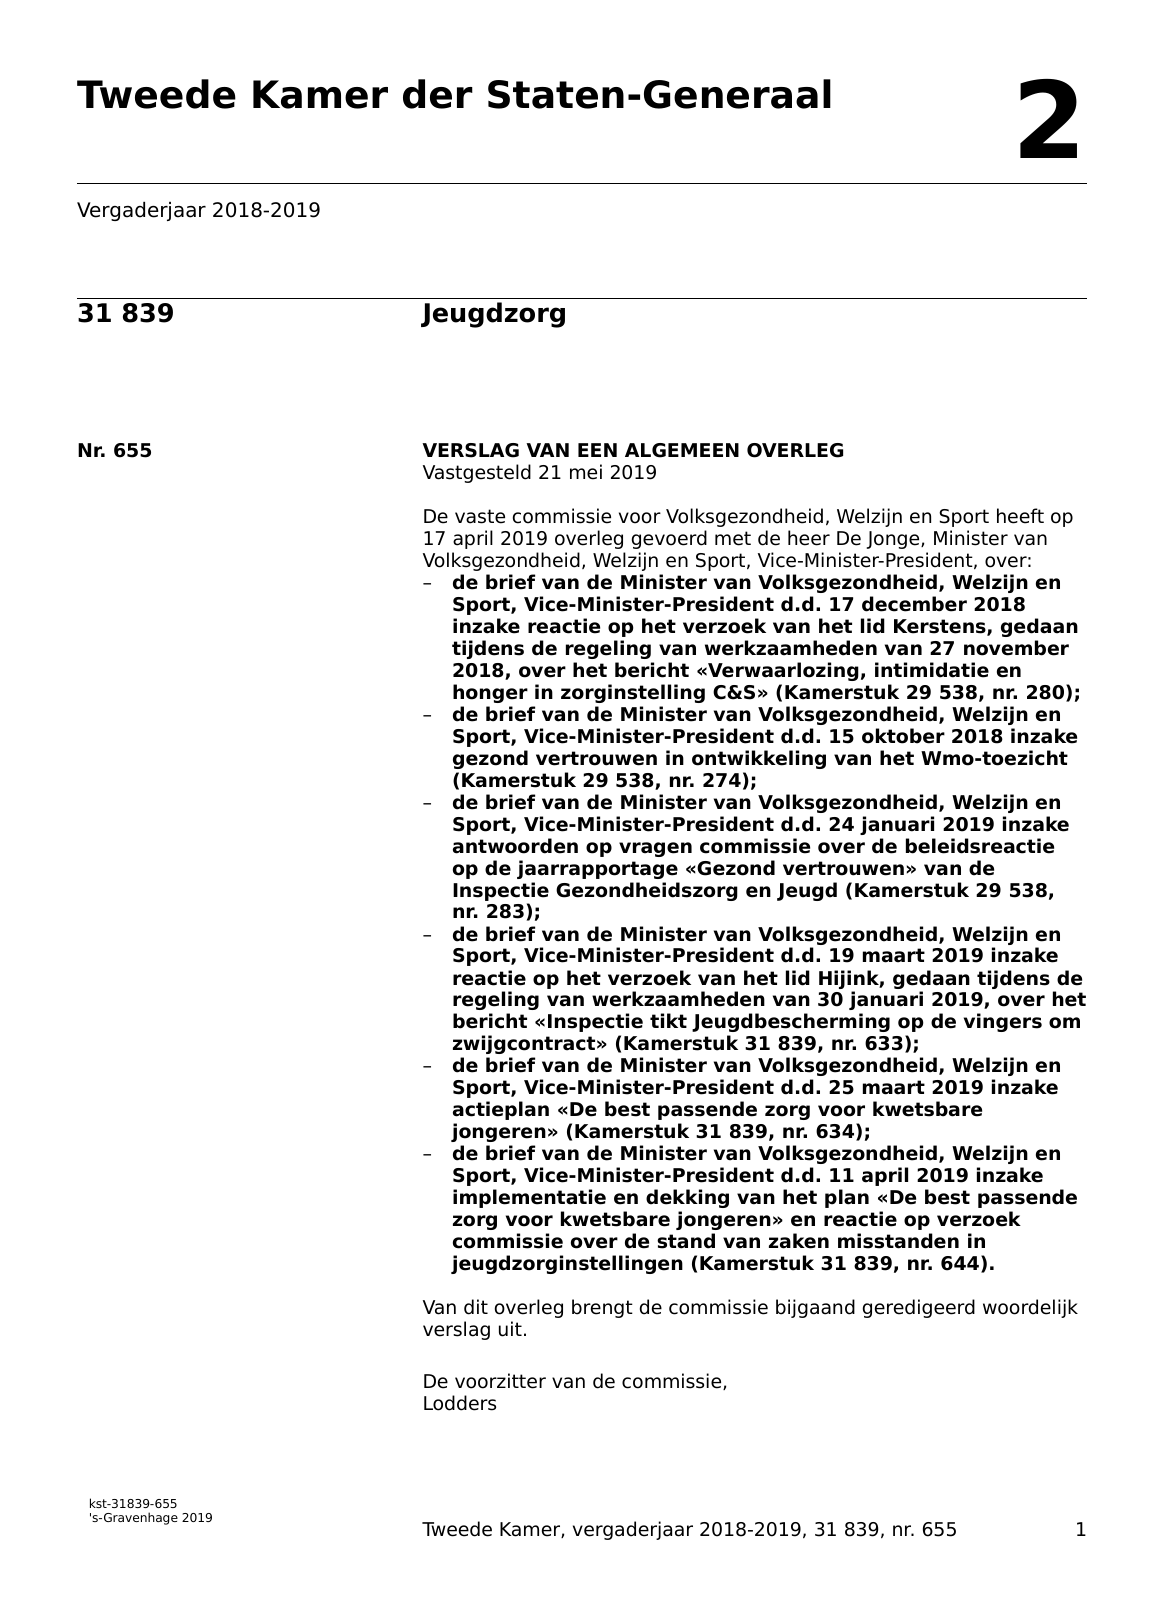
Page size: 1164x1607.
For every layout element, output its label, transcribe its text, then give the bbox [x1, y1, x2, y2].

text De voorzitter van de commissie, Lodders [422, 1371, 1087, 1415]
subtitle Nr. 655 VERSLAG VAN EEN ALGEMEEN OVERLEG [77, 440, 1087, 462]
text – de brief van de Minister van Volksgezondheid, Welzijn en Sport, Vice-Minister-President d.d. 15 oktober 2018 inzake gezond vertrouwen in ontwikkeling van het Wmo-toezicht (Kamerstuk 29 538, nr. 274); [422, 704, 1087, 792]
text – de brief van de Minister van Volksgezondheid, Welzijn en Sport, Vice-Minister-President d.d. 25 maart 2019 inzake actieplan «De best passende zorg voor kwetsbare jongeren» (Kamerstuk 31 839, nr. 634); [422, 1055, 1087, 1143]
text – de brief van de Minister van Volksgezondheid, Welzijn en Sport, Vice-Minister-President d.d. 19 maart 2019 inzake reactie op het verzoek van het lid Hijink, gedaan tijdens de regeling van werkzaamheden van 30 januari 2019, over het bericht «Inspectie tikt Jeugdbescherming op de vingers om zwijgcontract» (Kamerstuk 31 839, nr. 633); [422, 923, 1087, 1055]
text De vaste commissie voor Volksgezondheid, Welzijn en Sport heeft op 17 april 2019 overleg gevoerd met de heer De Jonge, Minister van Volksgezondheid, Welzijn en Sport, Vice-Minister-President, over: [422, 506, 1087, 572]
table_header Tweede Kamer der Staten-Generaal [77, 59, 886, 183]
text – de brief van de Minister van Volksgezondheid, Welzijn en Sport, Vice-Minister-President d.d. 17 december 2018 inzake reactie op het verzoek van het lid Kerstens, gedaan tijdens de regeling van werkzaamheden van 27 november 2018, over het bericht «Verwaarlozing, intimidatie en honger in zorginstelling C&S» (Kamerstuk 29 538, nr. 280); [422, 572, 1087, 704]
text Van dit overleg brengt de commissie bijgaand geredigeerd woordelijk verslag uit. [422, 1297, 1087, 1341]
subtitle 31 839 Jeugdzorg [77, 299, 1087, 329]
text 's-Gravenhage 2019 [88, 1511, 323, 1525]
text – de brief van de Minister van Volksgezondheid, Welzijn en Sport, Vice-Minister-President d.d. 11 april 2019 inzake implementatie en dekking van het plan «De best passende zorg voor kwetsbare jongeren» en reactie op verzoek commissie over de stand van zaken misstanden in jeugdzorginstellingen (Kamerstuk 31 839, nr. 644). [422, 1143, 1087, 1275]
text Vastgesteld 21 mei 2019 [422, 462, 1087, 484]
table_cell Vergaderjaar 2018-2019 [77, 184, 1087, 298]
text kst-31839-655 [88, 1497, 323, 1511]
text – de brief van de Minister van Volksgezondheid, Welzijn en Sport, Vice-Minister-President d.d. 24 januari 2019 inzake antwoorden op vragen commissie over de beleidsreactie op de jaarrapportage «Gezond vertrouwen» van de Inspectie Gezondheidszorg en Jeugd (Kamerstuk 29 538, nr. 283); [422, 792, 1087, 923]
table_header 2 [886, 59, 1087, 183]
